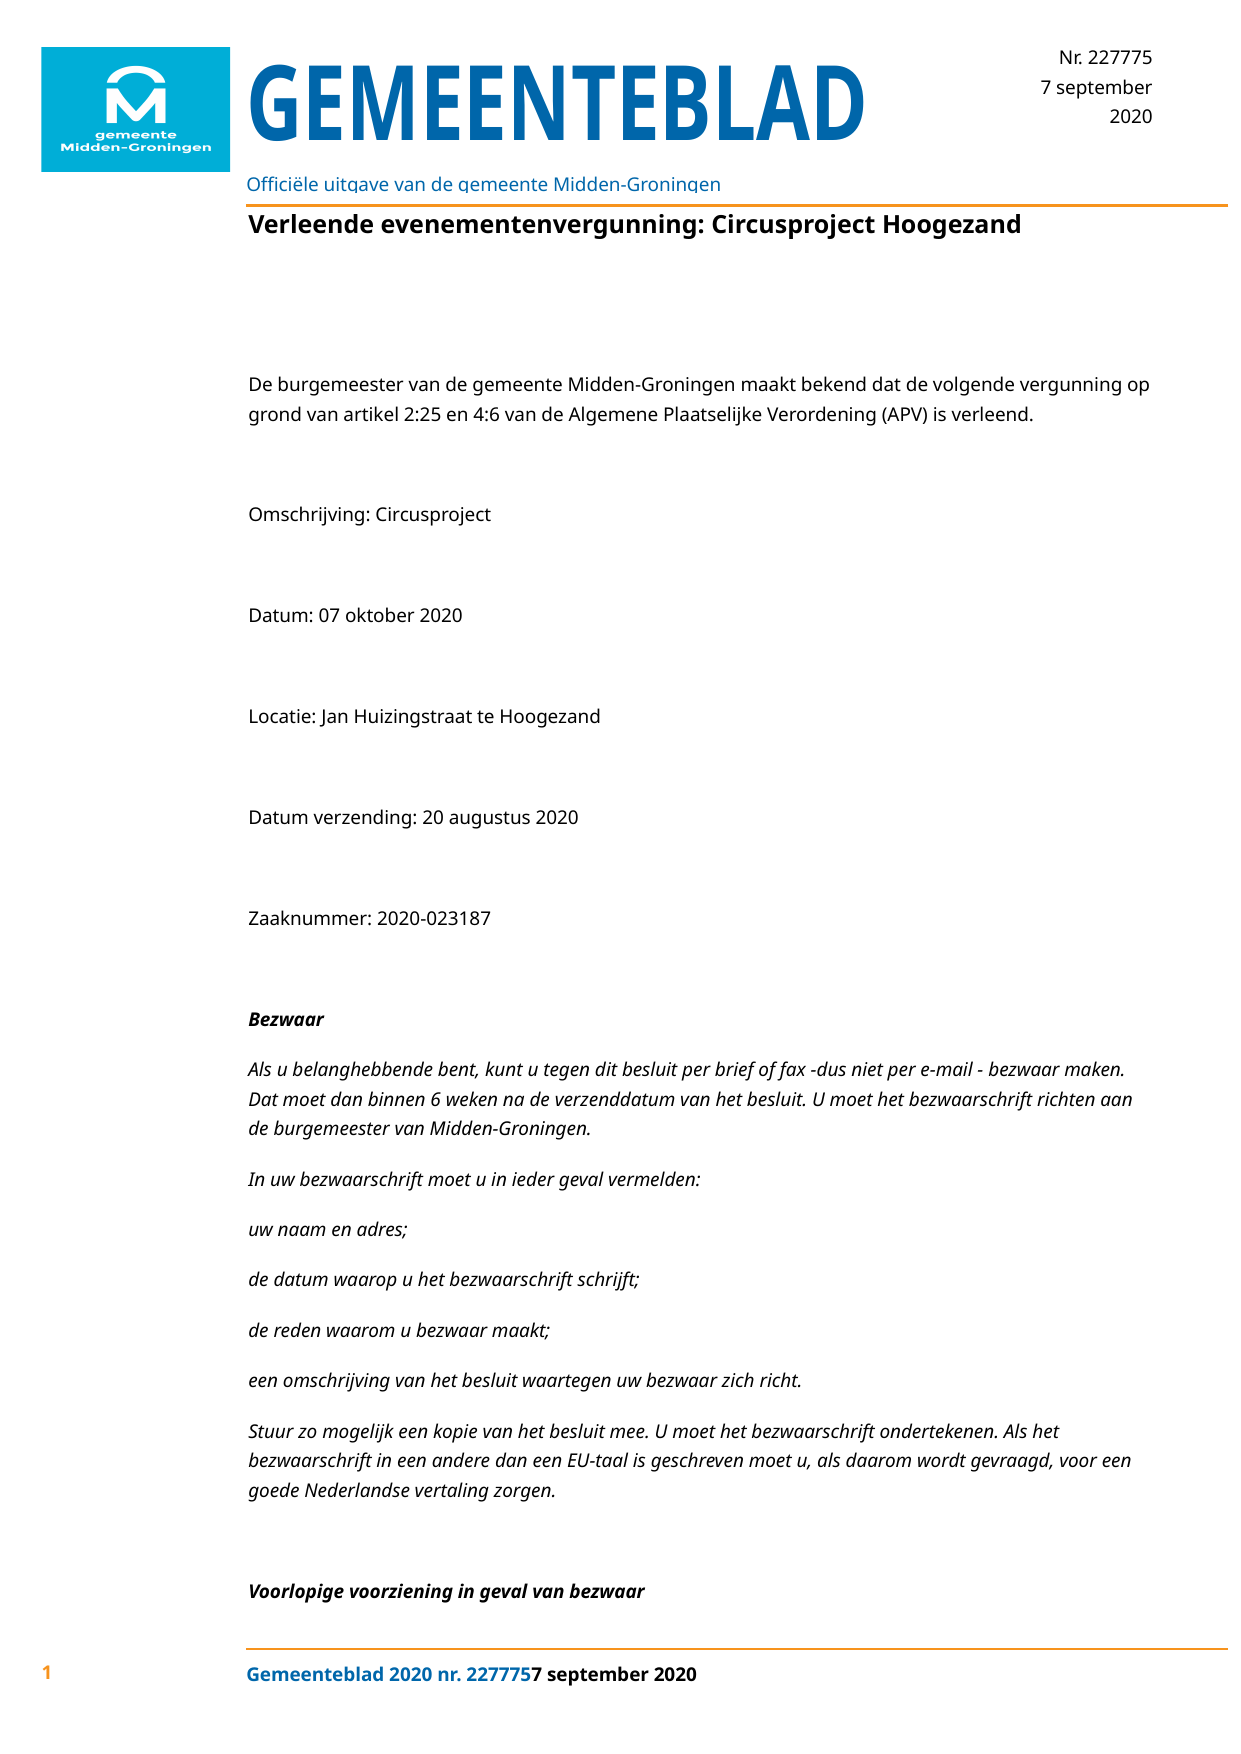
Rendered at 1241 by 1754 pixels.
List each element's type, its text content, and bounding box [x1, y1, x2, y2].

text Voorlopige voorziening in geval van bezwaar [248, 1578, 1152, 1603]
text uw naam en adres; [248, 1216, 1152, 1242]
text Als u belanghebbende bent, kunt u tegen dit besluit per brief of fax -dus niet per e-mail - bezwaar maken. Dat moet dan binnen 6 weken na de verzenddatum van het besluit. U moet het bezwaarschrift richten aan de burgemeester van Midden-Groningen. [248, 1056, 1152, 1141]
text Datum verzending: 20 augustus 2020 [248, 804, 1152, 830]
text Datum: 07 oktober 2020 [248, 602, 1152, 628]
text de datum waarop u het bezwaarschrift schrijft; [248, 1267, 1152, 1292]
picture [107, 89, 165, 122]
text een omschrijving van het besluit waartegen uw bezwaar zich richt. [248, 1367, 1152, 1393]
text Bezwaar [248, 1006, 1152, 1031]
text De burgemeester van de gemeente Midden-Groningen maakt bekend dat de volgende vergunning op grond van artikel 2:25 en 4:6 van de Algemene Plaatselijke Verordening (APV) is verleend. [248, 371, 1152, 426]
text Verleende evenementenvergunning: Circusproject Hoogezand [248, 207, 1152, 241]
text Omschrijving: Circusproject [248, 502, 1152, 527]
text In uw bezwaarschrift moet u in ieder geval vermelden: [248, 1166, 1152, 1191]
text Locatie: Jan Huizingstraat te Hoogezand [248, 703, 1152, 729]
text de reden waarom u bezwaar maakt; [248, 1317, 1152, 1343]
picture [184, 146, 190, 153]
picture [108, 66, 164, 82]
text Zaaknummer: 2020-023187 [248, 905, 1152, 931]
text Stuur zo mogelijk een kopie van het besluit mee. U moet het bezwaarschrift ondertekenen. Als het bezwaarschrift in een andere dan een EU-taal is geschreven moet u, als daarom wordt gevraagd, voor een goede Nederlandse vertaling zorgen. [248, 1418, 1152, 1503]
